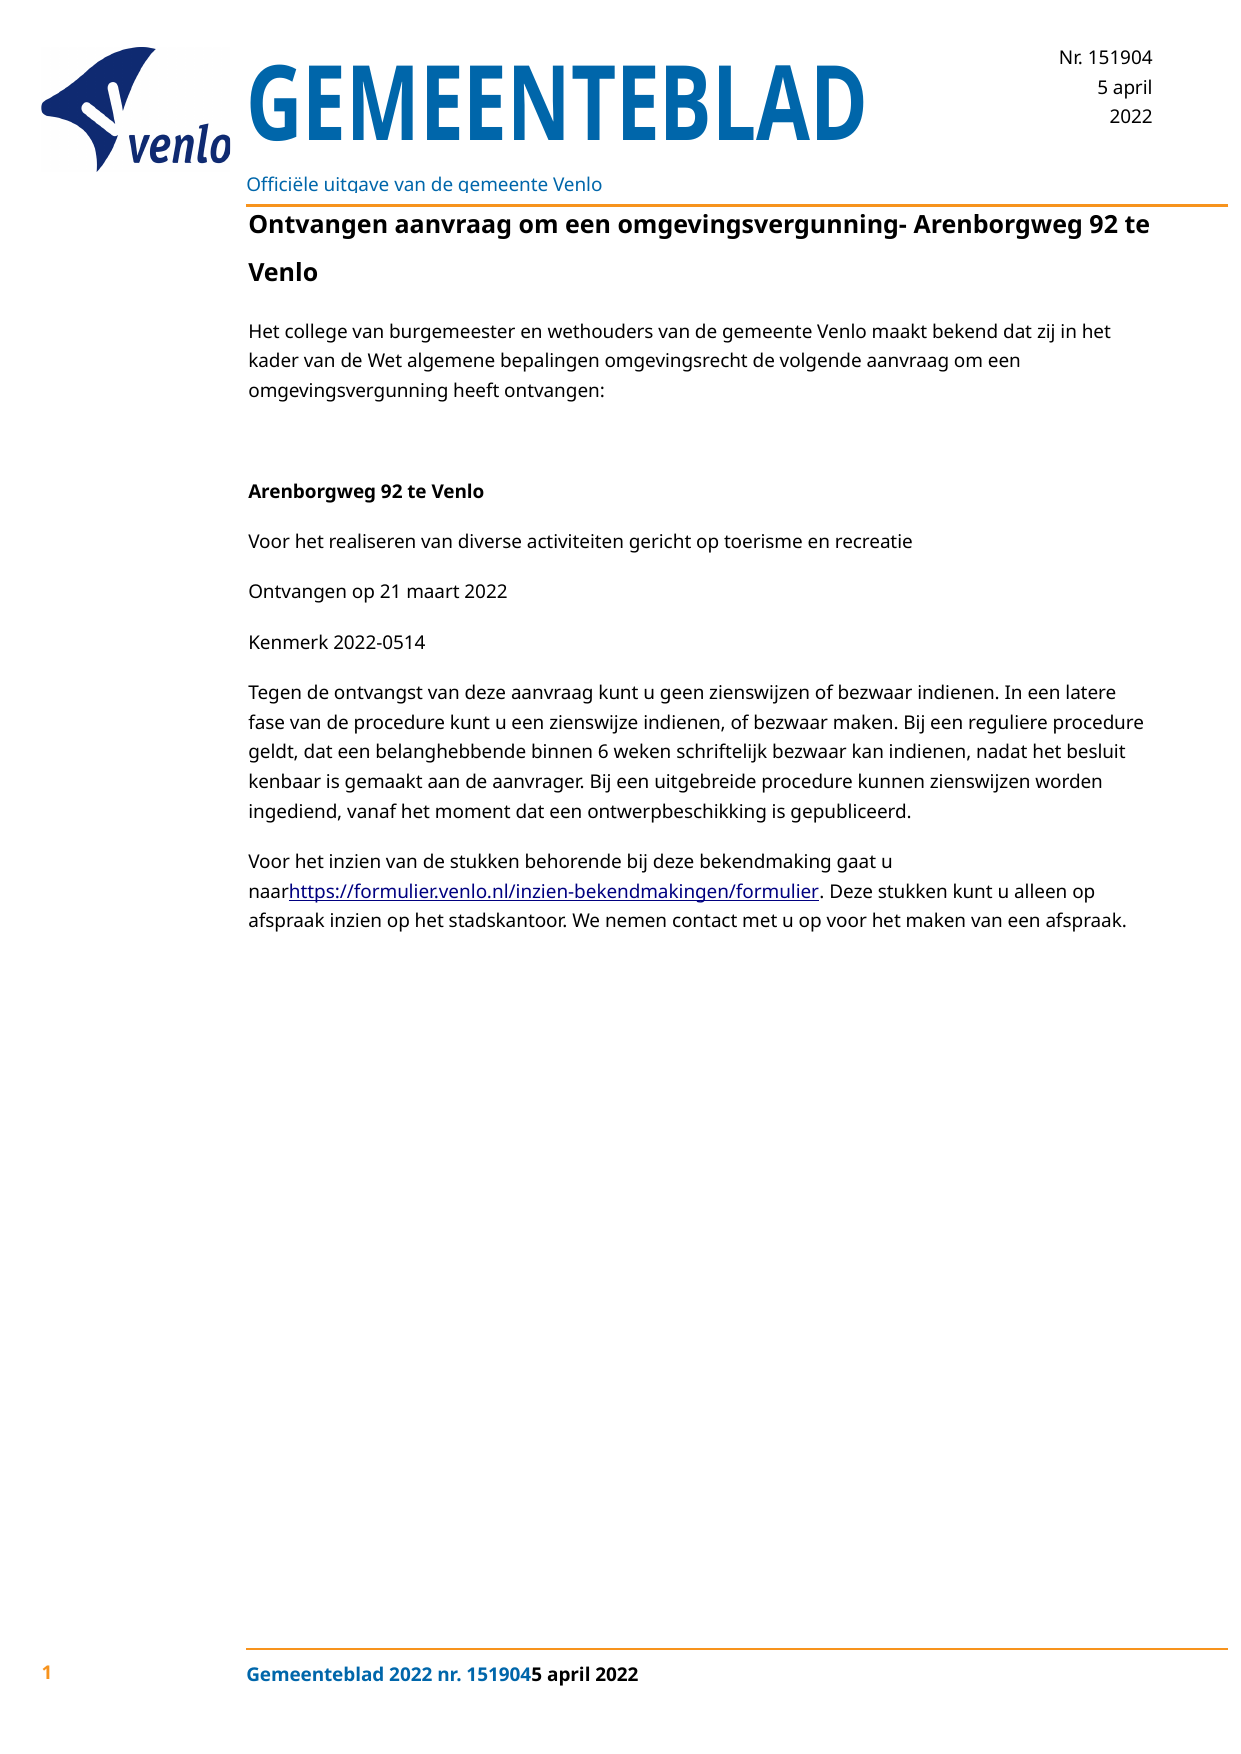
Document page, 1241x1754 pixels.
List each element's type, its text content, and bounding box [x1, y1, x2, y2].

text Tegen de ontvangst van deze aanvraag kunt u geen zienswijzen of bezwaar indienen. In een latere fase van de procedure kunt u een zienswijze indienen, of bezwaar maken. Bij een reguliere procedure geldt, dat een belanghebbende binnen 6 weken schriftelijk bezwaar kan indienen, nadat het besluit kenbaar is gemaakt aan de aanvrager. Bij een uitgebreide procedure kunnen zienswijzen worden ingediend, vanaf het moment dat een ontwerpbeschikking is gepubliceerd. [248, 679, 1152, 824]
text Kenmerk 2022-0514 [248, 629, 1152, 655]
text Arenborgweg 92 te Venlo [248, 478, 1152, 504]
text Ontvangen op 21 maart 2022 [248, 579, 1152, 604]
text Voor het realiseren van diverse activiteiten gericht op toerisme en recreatie [248, 528, 1152, 554]
picture [41, 47, 231, 172]
text Het college van burgemeester en wethouders van de gemeente Venlo maakt bekend dat zij in het kader van de Wet algemene bepalingen omgevingsrecht de volgende aanvraag om een omgevingsvergunning heeft ontvangen: [248, 318, 1152, 403]
text Ontvangen aanvraag om een omgevingsvergunning- Arenborgweg 92 te Venlo [248, 207, 1152, 288]
text Voor het inzien van de stukken behorende bij deze bekendmaking gaat u naarhttps://formulier.venlo.nl/inzien-bekendmakingen/formulier. Deze stukken kunt u alleen op afspraak inzien op het stadskantoor. We nemen contact met u op voor het maken van een afspraak. [248, 848, 1152, 933]
